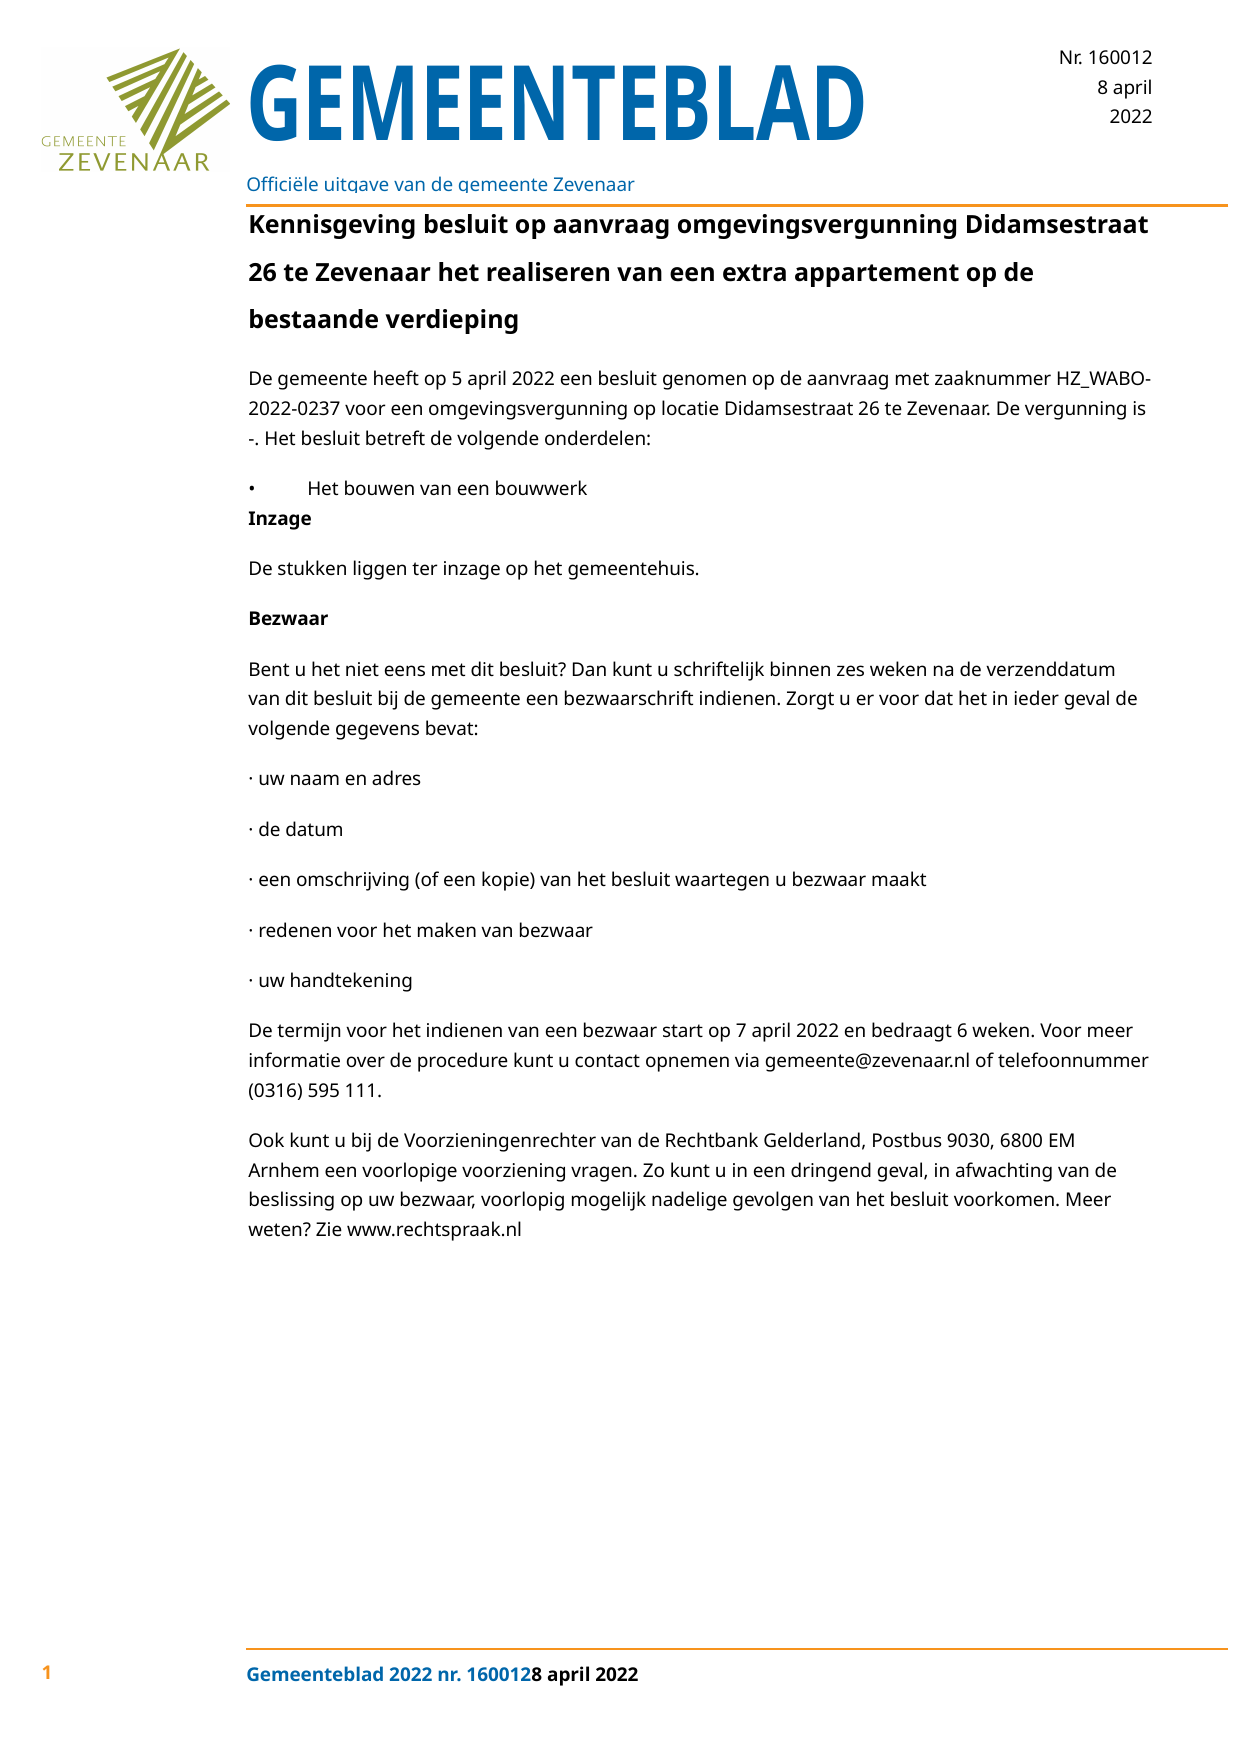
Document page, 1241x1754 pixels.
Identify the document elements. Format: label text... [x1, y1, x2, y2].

text Kennisgeving besluit op aanvraag omgevingsvergunning Didamsestraat 26 te Zevenaar het realiseren van een extra appartement op de bestaande verdieping [248, 207, 1152, 336]
text · de datum [248, 816, 1152, 842]
list Het bouwen van een bouwwerk [248, 475, 1152, 501]
text · redenen voor het maken van bezwaar [248, 917, 1152, 942]
text Bezwaar [248, 606, 1152, 631]
text Inzage [248, 505, 1152, 530]
picture [41, 47, 231, 172]
text · een omschrijving (of een kopie) van het besluit waartegen u bezwaar maakt [248, 866, 1152, 892]
text · uw handtekening [248, 967, 1152, 993]
text Ook kunt u bij de Voorzieningenrechter van de Rechtbank Gelderland, Postbus 9030, 6800 EM Arnhem een voorlopige voorziening vragen. Zo kunt u in een dringend geval, in afwachting van de beslissing op uw bezwaar, voorlopig mogelijk nadelige gevolgen van het besluit voorkomen. Meer weten? Zie www.rechtspraak.nl [248, 1127, 1152, 1242]
text De stukken liggen ter inzage op het gemeentehuis. [248, 555, 1152, 581]
text De gemeente heeft op 5 april 2022 een besluit genomen op de aanvraag met zaaknummer HZ_WABO-2022-0237 voor een omgevingsvergunning op locatie Didamsestraat 26 te Zevenaar. De vergunning is -. Het besluit betreft de volgende onderdelen: [248, 366, 1152, 450]
text Bent u het niet eens met dit besluit? Dan kunt u schriftelijk binnen zes weken na de verzenddatum van dit besluit bij de gemeente een bezwaarschrift indienen. Zorgt u er voor dat het in ieder geval de volgende gegevens bevat: [248, 656, 1152, 741]
text De termijn voor het indienen van een bezwaar start op 7 april 2022 en bedraagt 6 weken. Voor meer informatie over de procedure kunt u contact opnemen via gemeente@zevenaar.nl of telefoonnummer (0316) 595 111. [248, 1018, 1152, 1102]
text · uw naam en adres [248, 766, 1152, 791]
